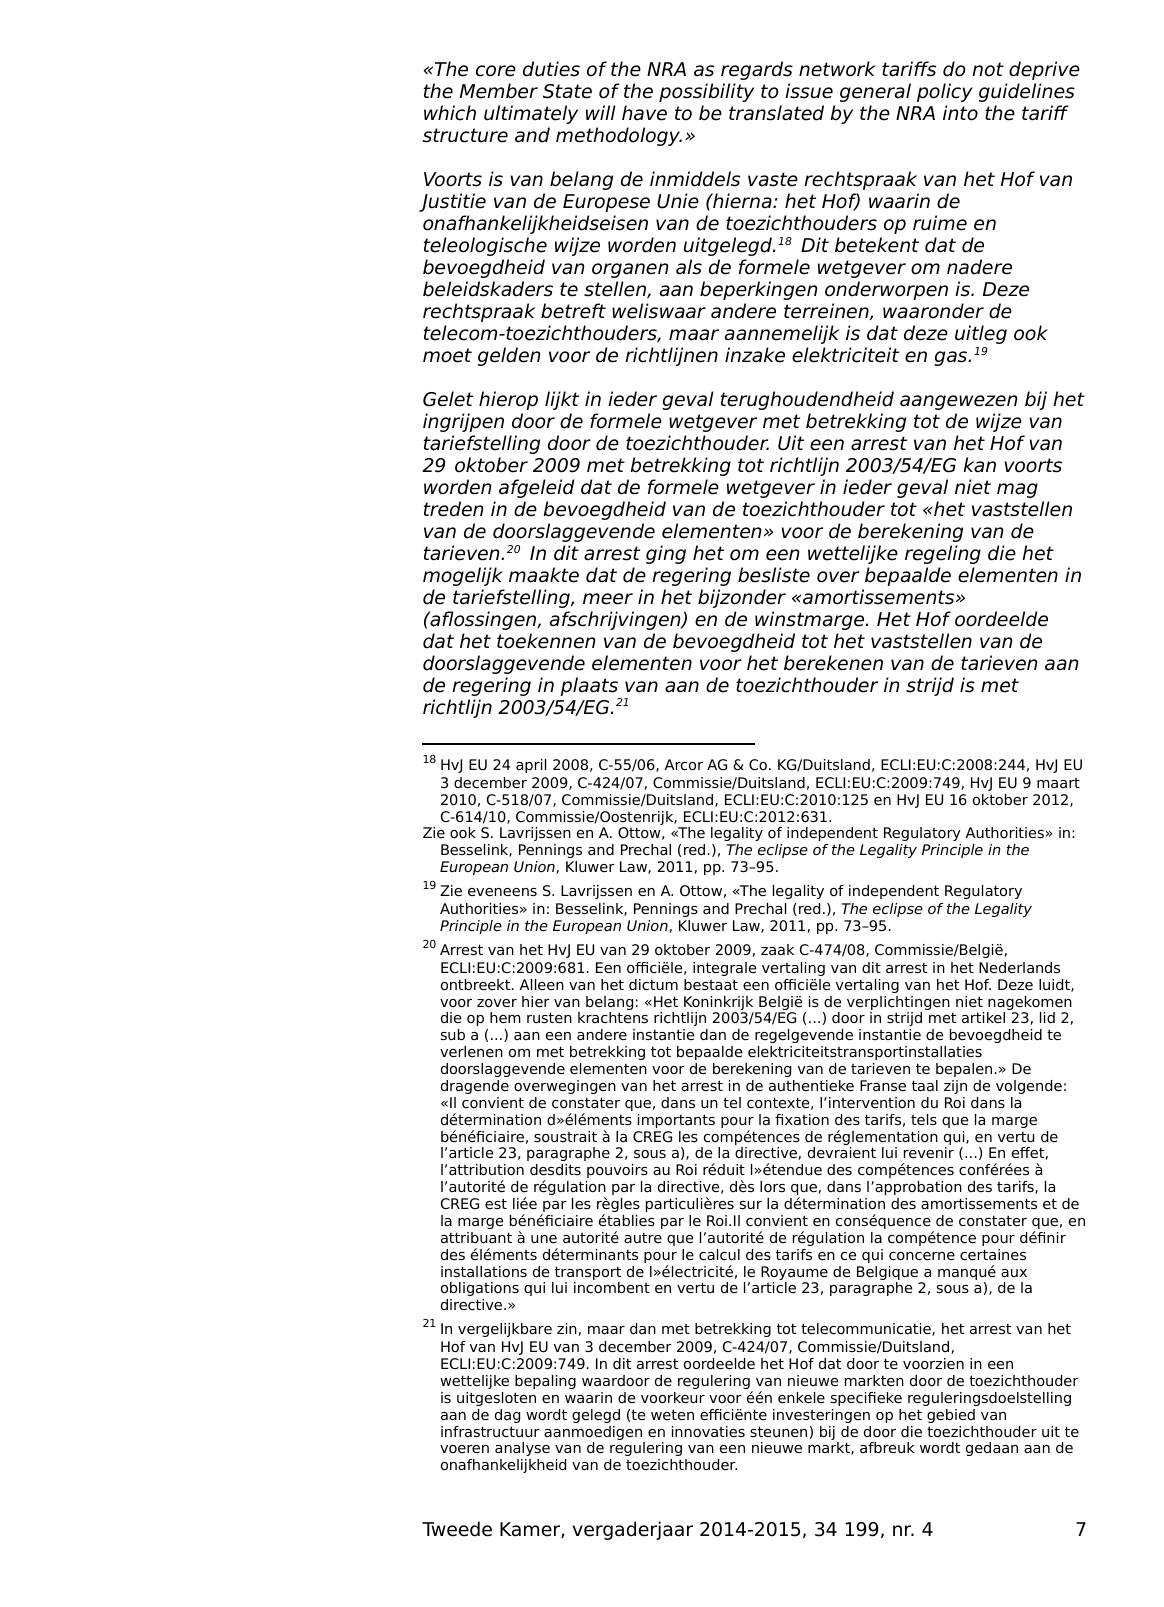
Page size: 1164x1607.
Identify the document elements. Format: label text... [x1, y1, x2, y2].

text «The core duties of the NRA as regards network tariffs do not deprive the Member State of the possibility to issue general policy guidelines which ultimately will have to be translated by the NRA into the tariff structure and methodology.» [422, 59, 1087, 147]
text Gelet hierop lijkt in ieder geval terughoudendheid aangewezen bij het ingrijpen door de formele wetgever met betrekking tot de wijze van tariefstelling door de toezichthouder. Uit een arrest van het Hof van 29 oktober 2009 met betrekking tot richtlijn 2003/54/EG kan voorts worden afgeleid dat de formele wetgever in ieder geval niet mag treden in de bevoegdheid van de toezichthouder tot «het vaststellen van de doorslaggevende elementen» voor de berekening van de tarieven. In dit arrest ging het om een wettelijke regeling die het mogelijk maakte dat de regering besliste over bepaalde elementen in de tariefstelling, meer in het bijzonder «amortissements» (aflossingen, afschrijvingen) en de winstmarge. Het Hof oordeelde dat het toekennen van de bevoegdheid tot het vaststellen van de doorslaggevende elementen voor het berekenen van de tarieven aan de regering in plaats van aan de toezichthouder in strijd is met richtlijn 2003/54/EG. [422, 389, 1087, 719]
text HvJ EU 24 april 2008, C-55/06, Arcor AG & Co. KG/Duitsland, ECLI:EU:C:2008:244, HvJ EU 3 december 2009, C-424/07, Commissie/Duitsland, ECLI:EU:C:2009:749, HvJ EU 9 maart 2010, C-518/07, Commissie/Duitsland, ECLI:EU:C:2010:125 en HvJ EU 16 oktober 2012, C-614/10, Commissie/Oostenrijk, ECLI:EU:C:2012:631. [422, 753, 1087, 826]
text In vergelijkbare zin, maar dan met betrekking tot telecommunicatie, het arrest van het Hof van HvJ EU van 3 december 2009, C-424/07, Commissie/Duitsland, ECLI:EU:C:2009:749. In dit arrest oordeelde het Hof dat door te voorzien in een wettelijke bepaling waardoor de regulering van nieuwe markten door de toezichthouder is uitgesloten en waarin de voorkeur voor één enkele specifieke reguleringsdoelstelling aan de dag wordt gelegd (te weten efficiënte investeringen op het gebied van infrastructuur aanmoedigen en innovaties steunen) bij de door die toezichthouder uit te voeren analyse van de regulering van een nieuwe markt, afbreuk wordt gedaan aan de onafhankelijkheid van de toezichthouder. [422, 1317, 1087, 1474]
text Zie eveneens S. Lavrijssen en A. Ottow, «The legality of independent Regulatory Authorities» in: Besselink, Pennings and Prechal (red.), The eclipse of the Legality Principle in the European Union, Kluwer Law, 2011, pp. 73–95. [422, 879, 1087, 935]
text Zie ook S. Lavrijssen en A. Ottow, «The legality of independent Regulatory Authorities» in: Besselink, Pennings and Prechal (red.), The eclipse of the Legality Principle in the European Union, Kluwer Law, 2011, pp. 73–95. [422, 826, 1087, 876]
text Voorts is van belang de inmiddels vaste rechtspraak van het Hof van Justitie van de Europese Unie (hierna: het Hof) waarin de onafhankelijkheidseisen van de toezichthouders op ruime en teleologische wijze worden uitgelegd. Dit betekent dat de bevoegdheid van organen als de formele wetgever om nadere beleidskaders te stellen, aan beperkingen onderworpen is. Deze rechtspraak betreft weliswaar andere terreinen, waaronder de telecom-toezichthouders, maar aannemelijk is dat deze uitleg ook moet gelden voor de richtlijnen inzake elektriciteit en gas. [422, 169, 1087, 367]
text Arrest van het HvJ EU van 29 oktober 2009, zaak C-474/08, Commissie/België, ECLI:EU:C:2009:681. Een officiële, integrale vertaling van dit arrest in het Nederlands ontbreekt. Alleen van het dictum bestaat een officiële vertaling van het Hof. Deze luidt, voor zover hier van belang: «Het Koninkrijk België is de verplichtingen niet nagekomen die op hem rusten krachtens richtlijn 2003/54/EG (...) door in strijd met artikel 23, lid 2, sub a (...) aan een andere instantie dan de regelgevende instantie de bevoegdheid te verlenen om met betrekking tot bepaalde elektriciteitstransportinstallaties doorslaggevende elementen voor de berekening van de tarieven te bepalen.» De dragende overwegingen van het arrest in de authentieke Franse taal zijn de volgende: «Il convient de constater que, dans un tel contexte, l’intervention du Roi dans la détermination d»éléments importants pour la fixation des tarifs, tels que la marge bénéficiaire, soustrait à la CREG les compétences de réglementation qui, en vertu de l’article 23, paragraphe 2, sous a), de la directive, devraient lui revenir (...) En effet, l’attribution desdits pouvoirs au Roi réduit l»étendue des compétences conférées à l’autorité de régulation par la directive, dès lors que, dans l’approbation des tarifs, la CREG est liée par les règles particulières sur la détermination des amortissements et de la marge bénéficiaire établies par le Roi.Il convient en conséquence de constater que, en attribuant à une autorité autre que l’autorité de régulation la compétence pour définir des éléments déterminants pour le calcul des tarifs en ce qui concerne certaines installations de transport de l»électricité, le Royaume de Belgique a manqué aux obligations qui lui incombent en vertu de l’article 23, paragraphe 2, sous a), de la directive.» [422, 938, 1087, 1314]
